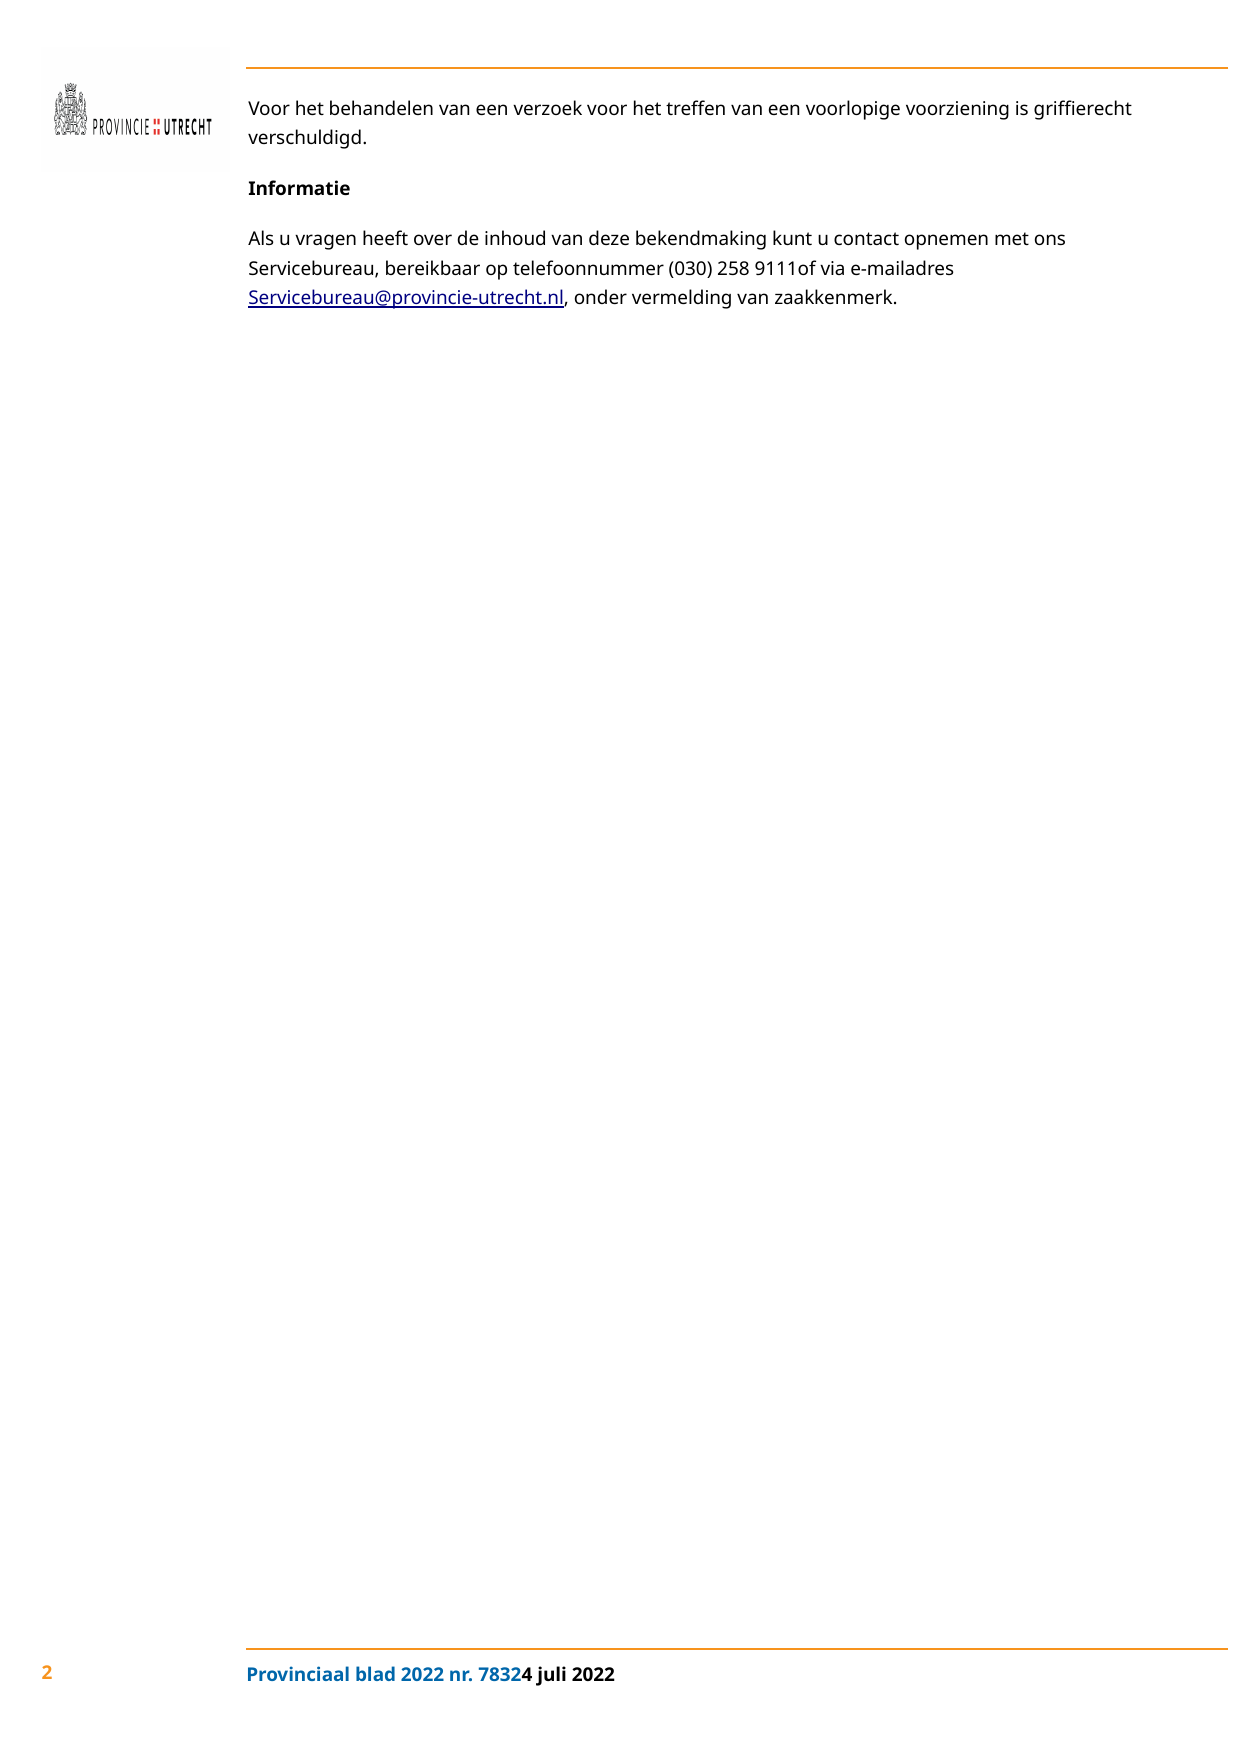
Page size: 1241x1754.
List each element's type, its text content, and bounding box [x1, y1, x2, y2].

text Informatie [248, 175, 1152, 201]
picture [41, 47, 231, 172]
text Voor het behandelen van een verzoek voor het treffen van een voorlopige voorziening is griffierecht verschuldigd. [248, 95, 1152, 150]
text Als u vragen heeft over de inhoud van deze bekendmaking kunt u contact opnemen met ons Servicebureau, bereikbaar op telefoonnummer (030) 258 9111of via e-mailadres Servicebureau@provincie-utrecht.nl, onder vermelding van zaakkenmerk. [248, 225, 1152, 310]
